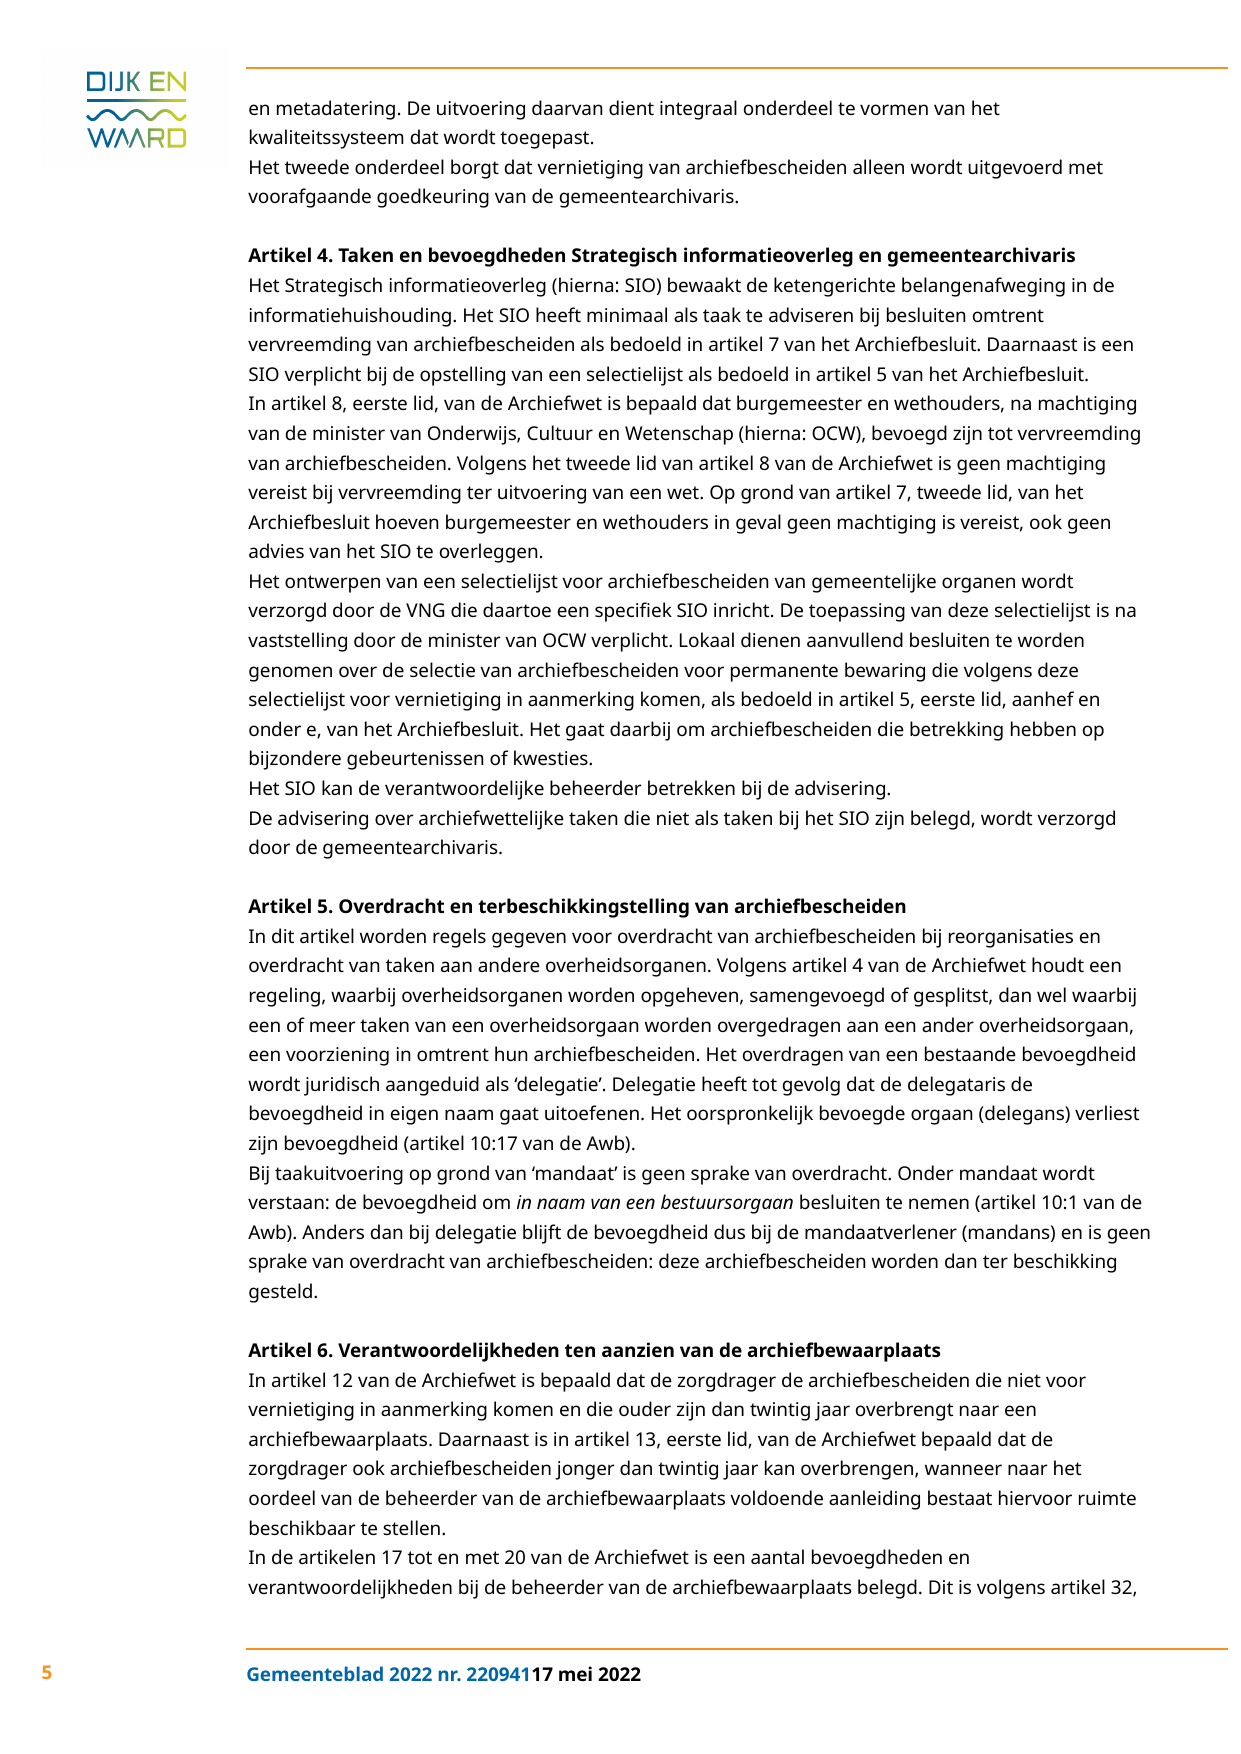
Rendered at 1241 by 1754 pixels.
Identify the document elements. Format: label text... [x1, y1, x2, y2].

text Artikel 4. Taken en bevoegdheden Strategisch informatieoverleg en gemeentearchivaris [248, 243, 1152, 268]
text In de artikelen 17 tot en met 20 van de Archiefwet is een aantal bevoegdheden en verantwoordelijkheden bij de beheerder van de archiefbewaarplaats belegd. Dit is volgens artikel 32, [248, 1544, 1152, 1600]
text Het SIO kan de verantwoordelijke beheerder betrekken bij de advisering. [248, 775, 1152, 801]
text Het ontwerpen van een selectielijst voor archiefbescheiden van gemeentelijke organen wordt verzorgd door de VNG die daartoe een specifiek SIO inricht. De toepassing van deze selectielijst is na vaststelling door de minister van OCW verplicht. Lokaal dienen aanvullend besluiten te worden genomen over de selectie van archiefbescheiden voor permanente bewaring die volgens deze selectielijst voor vernietiging in aanmerking komen, als bedoeld in artikel 5, eerste lid, aanhef en onder e, van het Archiefbesluit. Het gaat daarbij om archiefbescheiden die betrekking hebben op bijzondere gebeurtenissen of kwesties. [248, 568, 1152, 771]
text Het Strategisch informatieoverleg (hierna: SIO) bewaakt de ketengerichte belangenafweging in de informatiehuishouding. Het SIO heeft minimaal als taak te adviseren bij besluiten omtrent vervreemding van archiefbescheiden als bedoeld in artikel 7 van het Archiefbesluit. Daarnaast is een SIO verplicht bij de opstelling van een selectielijst als bedoeld in artikel 5 van het Archiefbesluit. [248, 272, 1152, 387]
text Bij taakuitvoering op grond van ‘mandaat’ is geen sprake van overdracht. Onder mandaat wordt verstaan: de bevoegdheid om in naam van een bestuursorgaan besluiten te nemen (artikel 10:1 van de Awb). Anders dan bij delegatie blijft de bevoegdheid dus bij de mandaatverlener (mandans) en is geen sprake van overdracht van archiefbescheiden: deze archiefbescheiden worden dan ter beschikking gesteld. [248, 1160, 1152, 1304]
text In artikel 12 van de Archiefwet is bepaald dat de zorgdrager de archiefbescheiden die niet voor vernietiging in aanmerking komen en die ouder zijn dan twintig jaar overbrengt naar een archiefbewaarplaats. Daarnaast is in artikel 13, eerste lid, van de Archiefwet bepaald dat de zorgdrager ook archiefbescheiden jonger dan twintig jaar kan overbrengen, wanneer naar het oordeel van de beheerder van de archiefbewaarplaats voldoende aanleiding bestaat hiervoor ruimte beschikbaar te stellen. [248, 1367, 1152, 1541]
text Het tweede onderdeel borgt dat vernietiging van archiefbescheiden alleen wordt uitgevoerd met voorafgaande goedkeuring van de gemeentearchivaris. [248, 154, 1152, 209]
text Artikel 6. Verantwoordelijkheden ten aanzien van de archiefbewaarplaats [248, 1337, 1152, 1363]
text De advisering over archiefwettelijke taken die niet als taken bij het SIO zijn belegd, wordt verzorgd door de gemeentearchivaris. [248, 805, 1152, 860]
text Artikel 5. Overdracht en terbeschikkingstelling van archiefbescheiden [248, 893, 1152, 919]
text en metadatering. De uitvoering daarvan dient integraal onderdeel te vormen van het kwaliteitssysteem dat wordt toegepast. [248, 95, 1152, 150]
text In artikel 8, eerste lid, van de Archiefwet is bepaald dat burgemeester en wethouders, na machtiging van de minister van Onderwijs, Cultuur en Wetenschap (hierna: OCW), bevoegd zijn tot vervreemding van archiefbescheiden. Volgens het tweede lid van artikel 8 van de Archiefwet is geen machtiging vereist bij vervreemding ter uitvoering van een wet. Op grond van artikel 7, tweede lid, van het Archiefbesluit hoeven burgemeester en wethouders in geval geen machtiging is vereist, ook geen advies van het SIO te overleggen. [248, 391, 1152, 564]
text In dit artikel worden regels gegeven voor overdracht van archiefbescheiden bij reorganisaties en overdracht van taken aan andere overheidsorganen. Volgens artikel 4 van de Archiefwet houdt een regeling, waarbij overheidsorganen worden opgeheven, samengevoegd of gesplitst, dan wel waarbij een of meer taken van een overheidsorgaan worden overgedragen aan een ander overheidsorgaan, een voorziening in omtrent hun archiefbescheiden. Het overdragen van een bestaande bevoegdheid wordt juridisch aangeduid als ‘delegatie’. Delegatie heeft tot gevolg dat de delegataris de bevoegdheid in eigen naam gaat uitoefenen. Het oorspronkelijk bevoegde orgaan (delegans) verliest zijn bevoegdheid (artikel 10:17 van de Awb). [248, 923, 1152, 1156]
picture [41, 47, 231, 172]
